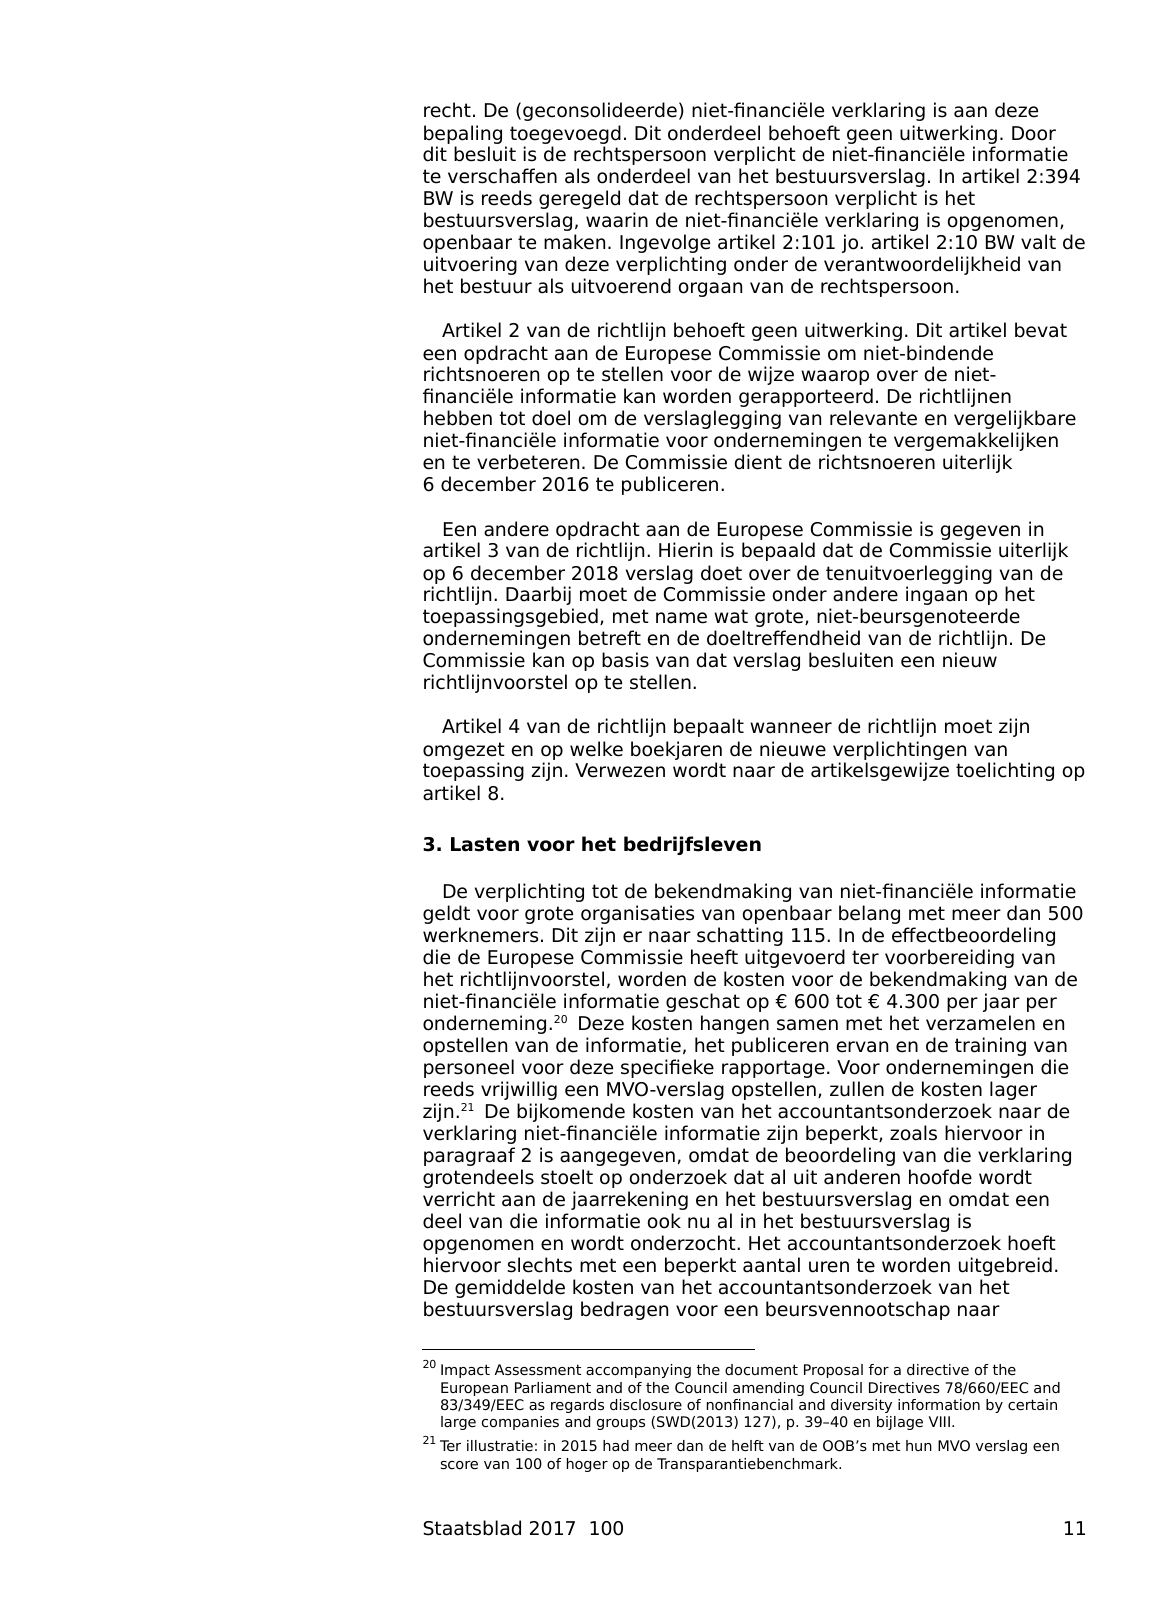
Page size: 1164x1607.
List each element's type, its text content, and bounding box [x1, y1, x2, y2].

text De verplichting tot de bekendmaking van niet-financiële informatie geldt voor grote organisaties van openbaar belang met meer dan 500 werknemers. Dit zijn er naar schatting 115. In de effectbeoordeling die de Europese Commissie heeft uitgevoerd ter voorbereiding van het richtlijnvoorstel, worden de kosten voor de bekendmaking van de niet-financiële informatie geschat op € 600 tot € 4.300 per jaar per onderneming. Deze kosten hangen samen met het verzamelen en opstellen van de informatie, het publiceren ervan en de training van personeel voor deze specifieke rapportage. Voor ondernemingen die reeds vrijwillig een MVO-verslag opstellen, zullen de kosten lager zijn. De bijkomende kosten van het accountantsonderzoek naar de verklaring niet-financiële informatie zijn beperkt, zoals hiervoor in paragraaf 2 is aangegeven, omdat de beoordeling van die verklaring grotendeels stoelt op onderzoek dat al uit anderen hoofde wordt verricht aan de jaarrekening en het bestuursverslag en omdat een deel van die informatie ook nu al in het bestuursverslag is opgenomen en wordt onderzocht. Het accountantsonderzoek hoeft hiervoor slechts met een beperkt aantal uren te worden uitgebreid. De gemiddelde kosten van het accountantsonderzoek van het bestuursverslag bedragen voor een beursvennootschap naar [422, 881, 1087, 1321]
subtitle 3. Lasten voor het bedrijfsleven [422, 834, 1087, 856]
text Impact Assessment accompanying the document Proposal for a directive of the European Parliament and of the Council amending Council Directives 78/660/EEC and 83/349/EEC as regards disclosure of nonfinancial and diversity information by certain large companies and groups (SWD(2013) 127), p. 39–40 en bijlage VIII. [422, 1358, 1087, 1431]
text Een andere opdracht aan de Europese Commissie is gegeven in artikel 3 van de richtlijn. Hierin is bepaald dat de Commissie uiterlijk op 6 december 2018 verslag doet over de tenuitvoerlegging van de richtlijn. Daarbij moet de Commissie onder andere ingaan op het toepassingsgebied, met name wat grote, niet-beursgenoteerde ondernemingen betreft en de doeltreffendheid van de richtlijn. De Commissie kan op basis van dat verslag besluiten een nieuw richtlijnvoorstel op te stellen. [422, 518, 1087, 694]
text Artikel 2 van de richtlijn behoeft geen uitwerking. Dit artikel bevat een opdracht aan de Europese Commissie om niet-bindende richtsnoeren op te stellen voor de wijze waarop over de niet-financiële informatie kan worden gerapporteerd. De richtlijnen hebben tot doel om de verslaglegging van relevante en vergelijkbare niet-financiële informatie voor ondernemingen te vergemakkelijken en te verbeteren. De Commissie dient de richtsnoeren uiterlijk 6 december 2016 te publiceren. [422, 320, 1087, 496]
text Ter illustratie: in 2015 had meer dan de helft van de OOB’s met hun MVO verslag een score van 100 of hoger op de Transparantiebenchmark. [422, 1434, 1087, 1473]
text recht. De (geconsolideerde) niet-financiële verklaring is aan deze bepaling toegevoegd. Dit onderdeel behoeft geen uitwerking. Door dit besluit is de rechtspersoon verplicht de niet-financiële informatie te verschaffen als onderdeel van het bestuursverslag. In artikel 2:394 BW is reeds geregeld dat de rechtspersoon verplicht is het bestuursverslag, waarin de niet-financiële verklaring is opgenomen, openbaar te maken. Ingevolge artikel 2:101 jo. artikel 2:10 BW valt de uitvoering van deze verplichting onder de verantwoordelijkheid van het bestuur als uitvoerend orgaan van de rechtspersoon. [422, 100, 1087, 298]
text Artikel 4 van de richtlijn bepaalt wanneer de richtlijn moet zijn omgezet en op welke boekjaren de nieuwe verplichtingen van toepassing zijn. Verwezen wordt naar de artikelsgewijze toelichting op artikel 8. [422, 716, 1087, 804]
